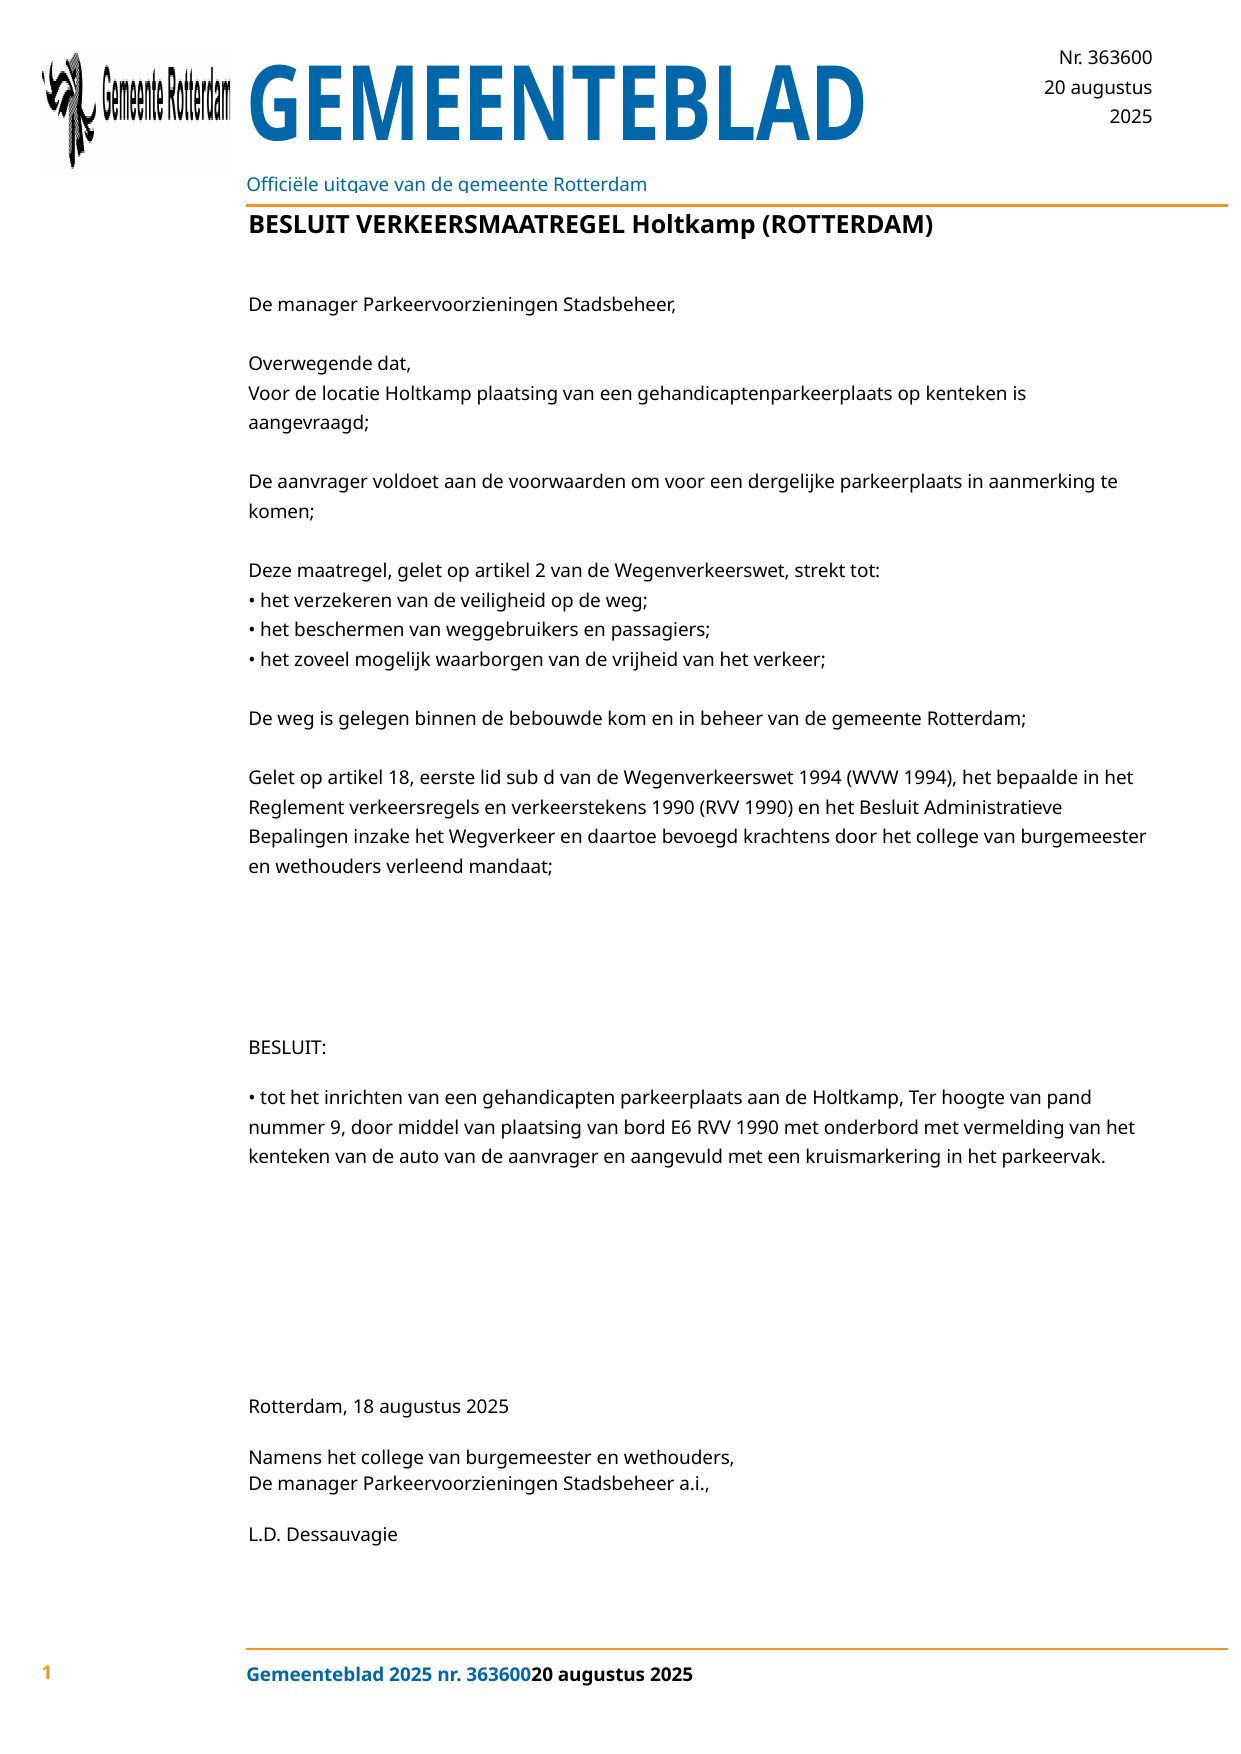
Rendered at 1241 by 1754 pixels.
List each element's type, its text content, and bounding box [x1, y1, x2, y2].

text Rotterdam, 18 augustus 2025 [248, 1393, 1152, 1419]
text L.D. Dessauvagie [248, 1522, 1152, 1547]
text De manager Parkeervoorzieningen Stadsbeheer a.i., [248, 1470, 1152, 1496]
text Gelet op artikel 18, eerste lid sub d van de Wegenverkeerswet 1994 (WVW 1994), het bepaalde in het Reglement verkeersregels en verkeerstekens 1990 (RVV 1990) en het Besluit Administratieve Bepalingen inzake het Wegverkeer en daartoe bevoegd krachtens door het college van burgemeester en wethouders verleend mandaat; [248, 764, 1152, 879]
text • tot het inrichten van een gehandicapten parkeerplaats aan de Holtkamp, Ter hoogte van pand nummer 9, door middel van plaatsing van bord E6 RVV 1990 met onderbord met vermelding van het kenteken van de auto van de aanvrager en aangevuld met een kruismarkering in het parkeervak. [248, 1084, 1152, 1169]
text De manager Parkeervoorzieningen Stadsbeheer, [248, 291, 1152, 317]
text • het beschermen van weggebruikers en passagiers; [248, 616, 1152, 642]
text • het zoveel mogelijk waarborgen van de vrijheid van het verkeer; [248, 646, 1152, 672]
text Overwegende dat, [248, 350, 1152, 376]
text BESLUIT VERKEERSMAATREGEL Holtkamp (ROTTERDAM) [248, 207, 1152, 241]
text De aanvrager voldoet aan de voorwaarden om voor een dergelijke parkeerplaats in aanmerking te komen; [248, 468, 1152, 524]
text BESLUIT: [248, 1034, 1152, 1060]
text Deze maatregel, gelet op artikel 2 van de Wegenverkeerswet, strekt tot: [248, 557, 1152, 583]
text De weg is gelegen binnen de bebouwde kom en in beheer van de gemeente Rotterdam; [248, 705, 1152, 731]
text Namens het college van burgemeester en wethouders, [248, 1444, 1152, 1470]
picture [41, 47, 231, 172]
text • het verzekeren van de veiligheid op de weg; [248, 587, 1152, 613]
text Voor de locatie Holtkamp plaatsing van een gehandicaptenparkeerplaats op kenteken is aangevraagd; [248, 380, 1152, 435]
